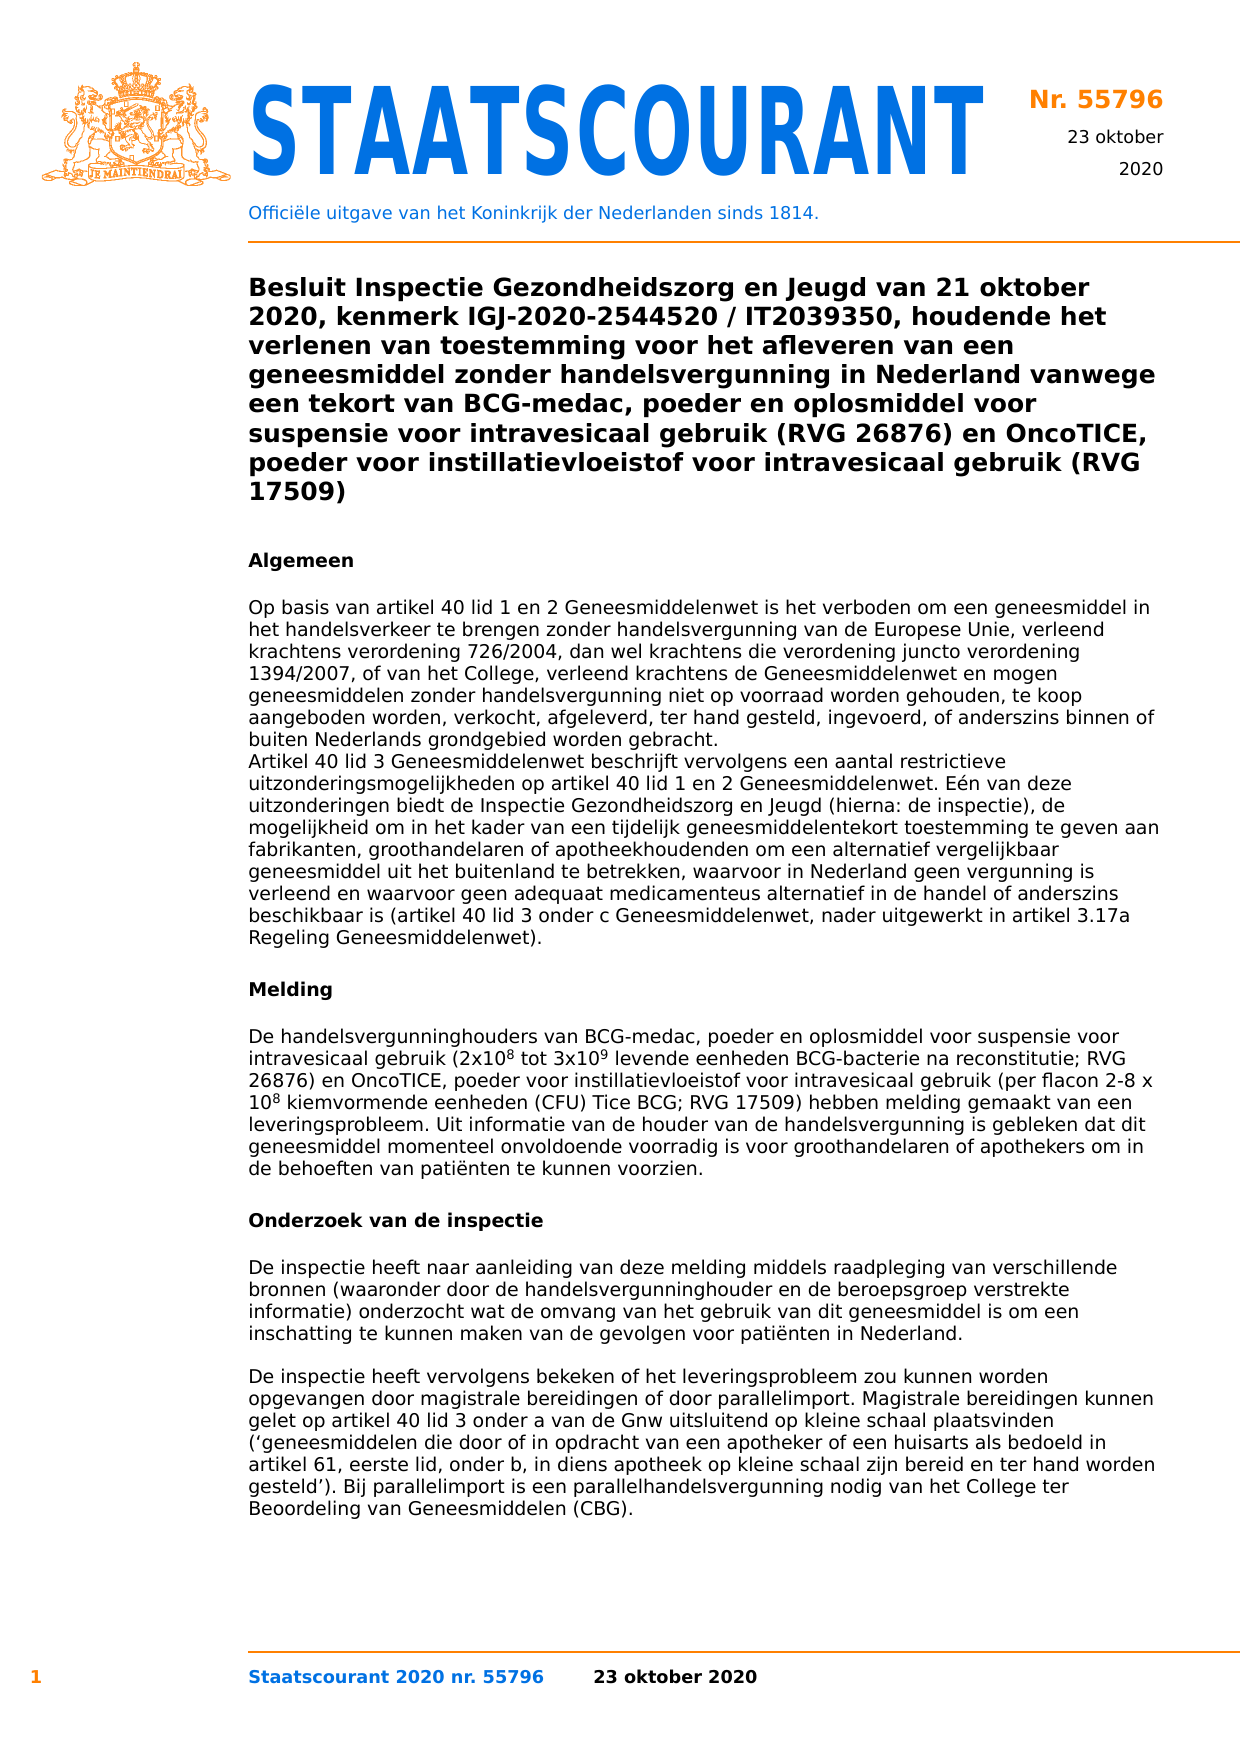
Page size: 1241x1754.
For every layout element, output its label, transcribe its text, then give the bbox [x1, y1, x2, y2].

table_header Nr. 55796 [998, 62, 1240, 121]
table_cell Officiële uitgave van het Koninkrijk der Nederlanden sinds 1814. [248, 203, 1240, 241]
text De inspectie heeft vervolgens bekeken of het leveringsprobleem zou kunnen worden opgevangen door magistrale bereidingen of door parallelimport. Magistrale bereidingen kunnen gelet op artikel 40 lid 3 onder a van de Gnw uitsluitend op kleine schaal plaatsvinden (‘geneesmiddelen die door of in opdracht van een apotheker of een huisarts als bedoeld in artikel 61, eerste lid, onder b, in diens apotheek op kleine schaal zijn bereid en ter hand worden gesteld’). Bij parallelimport is een parallelhandelsvergunning nodig van het College ter Beoordeling van Geneesmiddelen (CBG). [248, 1366, 1163, 1520]
subtitle Algemeen [248, 550, 1163, 572]
table_cell 23 oktober [998, 121, 1240, 153]
table_cell 2020 [998, 153, 1240, 203]
picture [41, 62, 231, 186]
subtitle Onderzoek van de inspectie [248, 1209, 1163, 1232]
table_header STAATSCOURANT [248, 62, 998, 203]
subtitle Melding [248, 979, 1163, 1001]
text Op basis van artikel 40 lid 1 en 2 Geneesmiddelenwet is het verboden om een geneesmiddel in het handelsverkeer te brengen zonder handelsvergunning van de Europese Unie, verleend krachtens verordening 726/2004, dan wel krachtens die verordening juncto verordening 1394/2007, of van het College, verleend krachtens de Geneesmiddelenwet en mogen geneesmiddelen zonder handelsvergunning niet op voorraad worden gehouden, te koop aangeboden worden, verkocht, afgeleverd, ter hand gesteld, ingevoerd, of anderszins binnen of buiten Nederlands grondgebied worden gebracht. [248, 597, 1163, 751]
text Artikel 40 lid 3 Geneesmiddelenwet beschrijft vervolgens een aantal restrictieve uitzonderingsmogelijkheden op artikel 40 lid 1 en 2 Geneesmiddelenwet. Eén van deze uitzonderingen biedt de Inspectie Gezondheidszorg en Jeugd (hierna: de inspectie), de mogelijkheid om in het kader van een tijdelijk geneesmiddelentekort toestemming te geven aan fabrikanten, groothandelaren of apotheekhoudenden om een alternatief vergelijkbaar geneesmiddel uit het buitenland te betrekken, waarvoor in Nederland geen vergunning is verleend en waarvoor geen adequaat medicamenteus alternatief in de handel of anderszins beschikbaar is (artikel 40 lid 3 onder c Geneesmiddelenwet, nader uitgewerkt in artikel 3.17a Regeling Geneesmiddelenwet). [248, 751, 1163, 949]
text De inspectie heeft naar aanleiding van deze melding middels raadpleging van verschillende bronnen (waaronder door de handelsvergunninghouder en de beroepsgroep verstrekte informatie) onderzocht wat de omvang van het gebruik van dit geneesmiddel is om een inschatting te kunnen maken van de gevolgen voor patiënten in Nederland. [248, 1257, 1163, 1344]
subtitle Besluit Inspectie Gezondheidszorg en Jeugd van 21 oktober 2020, kenmerk IGJ-2020-2544520 / IT2039350, houdende het verlenen van toestemming voor het afleveren van een geneesmiddel zonder handelsvergunning in Nederland vanwege een tekort van BCG-medac, poeder en oplosmiddel voor suspensie voor intravesicaal gebruik (RVG 26876) en OncoTICE, poeder voor instillatievloeistof voor intravesicaal gebruik (RVG 17509) [248, 273, 1163, 506]
table_header [25, 62, 248, 241]
text De handelsvergunninghouders van BCG-medac, poeder en oplosmiddel voor suspensie voor intravesicaal gebruik (2x108 tot 3x109 levende eenheden BCG-bacterie na reconstitutie; RVG 26876) en OncoTICE, poeder voor instillatievloeistof voor intravesicaal gebruik (per flacon 2-8 x 108 kiemvormende eenheden (CFU) Tice BCG; RVG 17509) hebben melding gemaakt van een leveringsprobleem. Uit informatie van de houder van de handelsvergunning is gebleken dat dit geneesmiddel momenteel onvoldoende voorradig is voor groothandelaren of apothekers om in de behoeften van patiënten te kunnen voorzien. [248, 1026, 1163, 1179]
